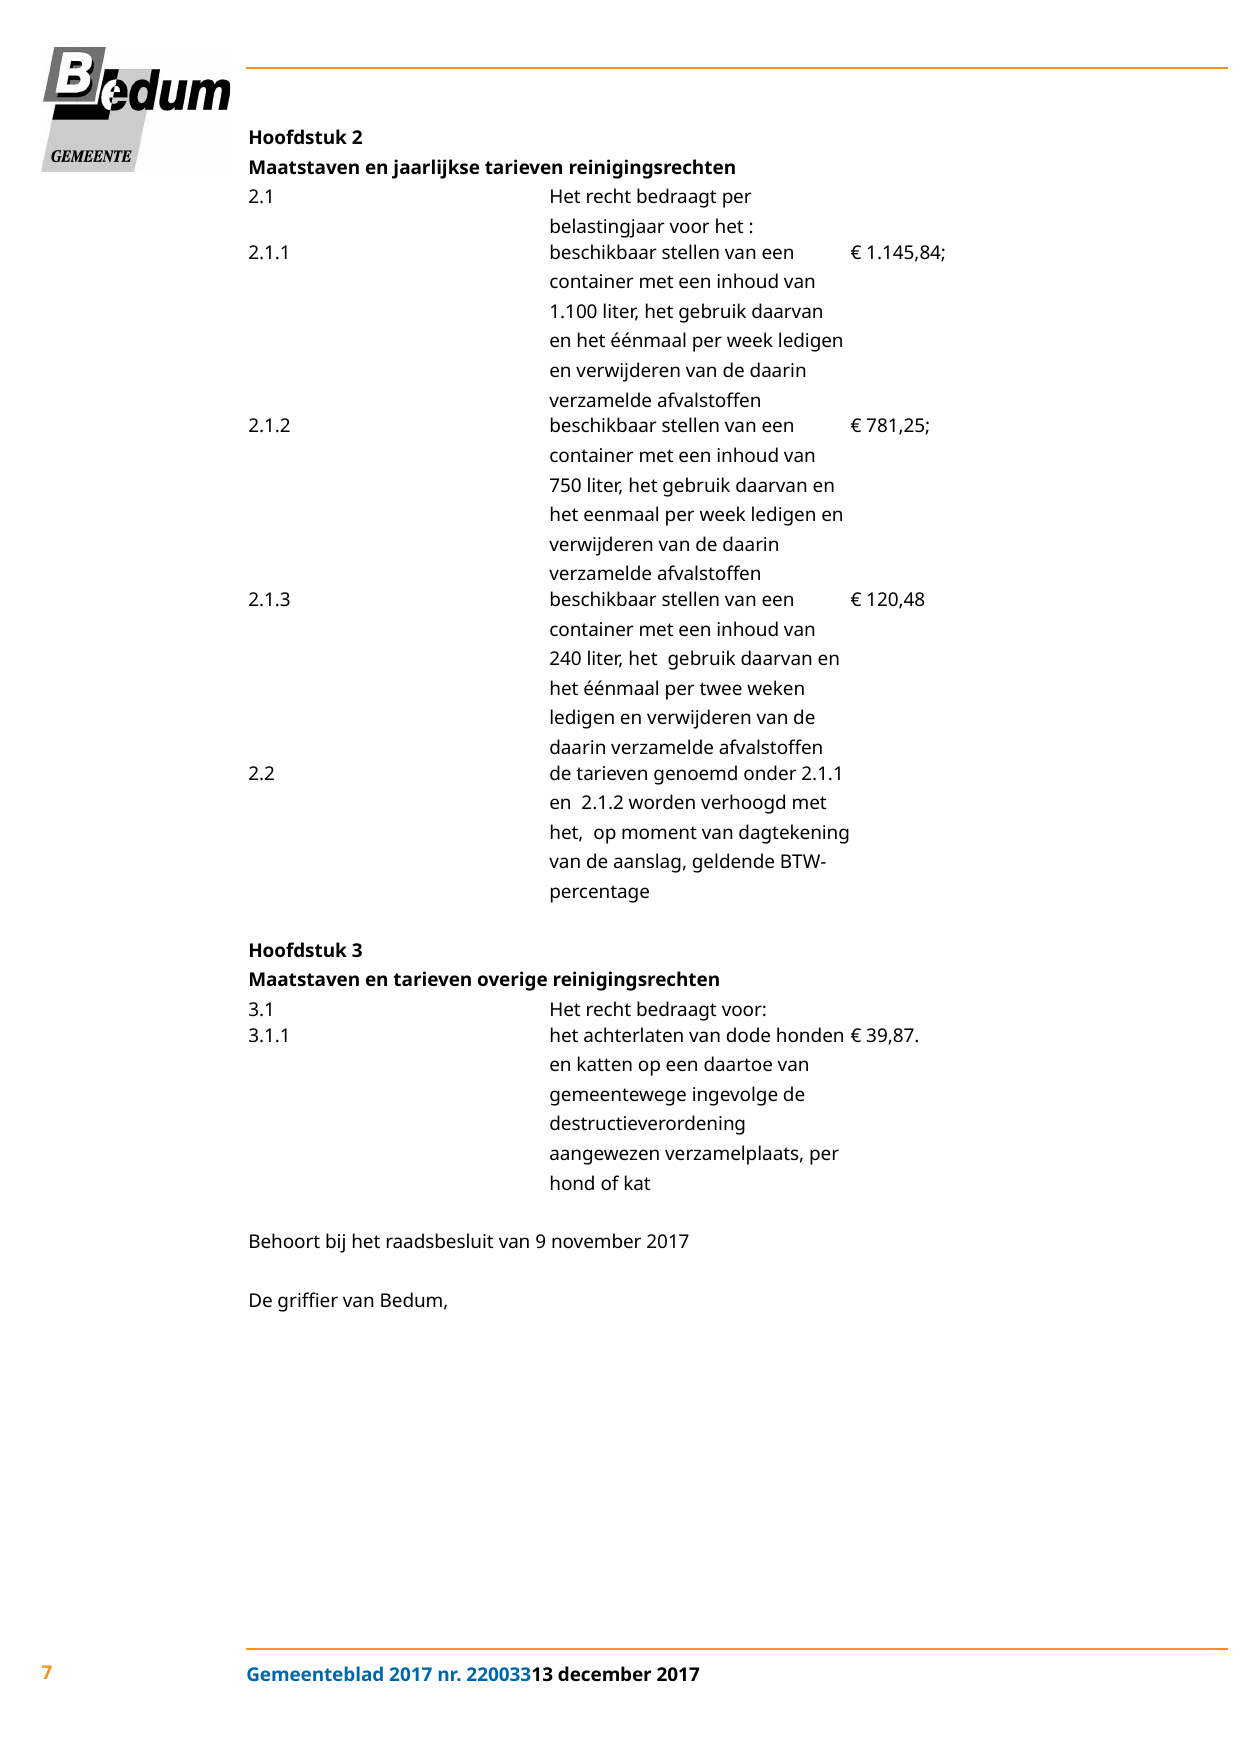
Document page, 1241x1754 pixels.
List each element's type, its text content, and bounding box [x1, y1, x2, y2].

table_cell 2.1.1 [248, 239, 549, 413]
table_cell € 120,48 [850, 586, 1152, 760]
table_header [850, 184, 1152, 239]
table_cell 3.1.1 [248, 1022, 549, 1195]
text Hoofdstuk 3 [248, 937, 1152, 962]
table_header 3.1 [248, 996, 549, 1022]
table_cell beschikbaar stellen van een container met een inhoud van 1.100 liter, het gebruik daarvan en het éénmaal per week ledigen en verwijderen van de daarin verzamelde afvalstoffen [549, 239, 850, 413]
table_cell 2.1.3 [248, 586, 549, 760]
table_header 2.1 [248, 184, 549, 239]
table_cell € 39,87. [850, 1022, 1152, 1195]
table_cell 2.1.2 [248, 413, 549, 586]
table_cell 2.2 [248, 760, 549, 904]
table_cell € 781,25; [850, 413, 1152, 586]
table_cell [850, 760, 1152, 904]
table_header Het recht bedraagt per belastingjaar voor het : [549, 184, 850, 239]
picture [41, 47, 231, 172]
table_cell het achterlaten van dode honden en katten op een daartoe van gemeentewege ingevolge de destructieverordening aangewezen verzamelplaats, per hond of kat [549, 1022, 850, 1195]
text De griffier van Bedum, [248, 1287, 1152, 1313]
table_cell € 1.145,84; [850, 239, 1152, 413]
table_cell beschikbaar stellen van een container met een inhoud van 750 liter, het gebruik daarvan en het eenmaal per week ledigen en verwijderen van de daarin verzamelde afvalstoffen [549, 413, 850, 586]
table_header [850, 996, 1152, 1022]
table_cell de tarieven genoemd onder 2.1.1 en 2.1.2 worden verhoogd met het, op moment van dagtekening van de aanslag, geldende BTW-percentage [549, 760, 850, 904]
text Behoort bij het raadsbesluit van 9 november 2017 [248, 1228, 1152, 1254]
text Maatstaven en tarieven overige reinigingsrechten [248, 966, 1152, 992]
table_header Het recht bedraagt voor: [549, 996, 850, 1022]
text Maatstaven en jaarlijkse tarieven reinigingsrechten [248, 154, 1152, 180]
table_cell beschikbaar stellen van een container met een inhoud van 240 liter, het gebruik daarvan en het éénmaal per twee weken ledigen en verwijderen van de daarin verzamelde afvalstoffen [549, 586, 850, 760]
text Hoofdstuk 2 [248, 124, 1152, 150]
